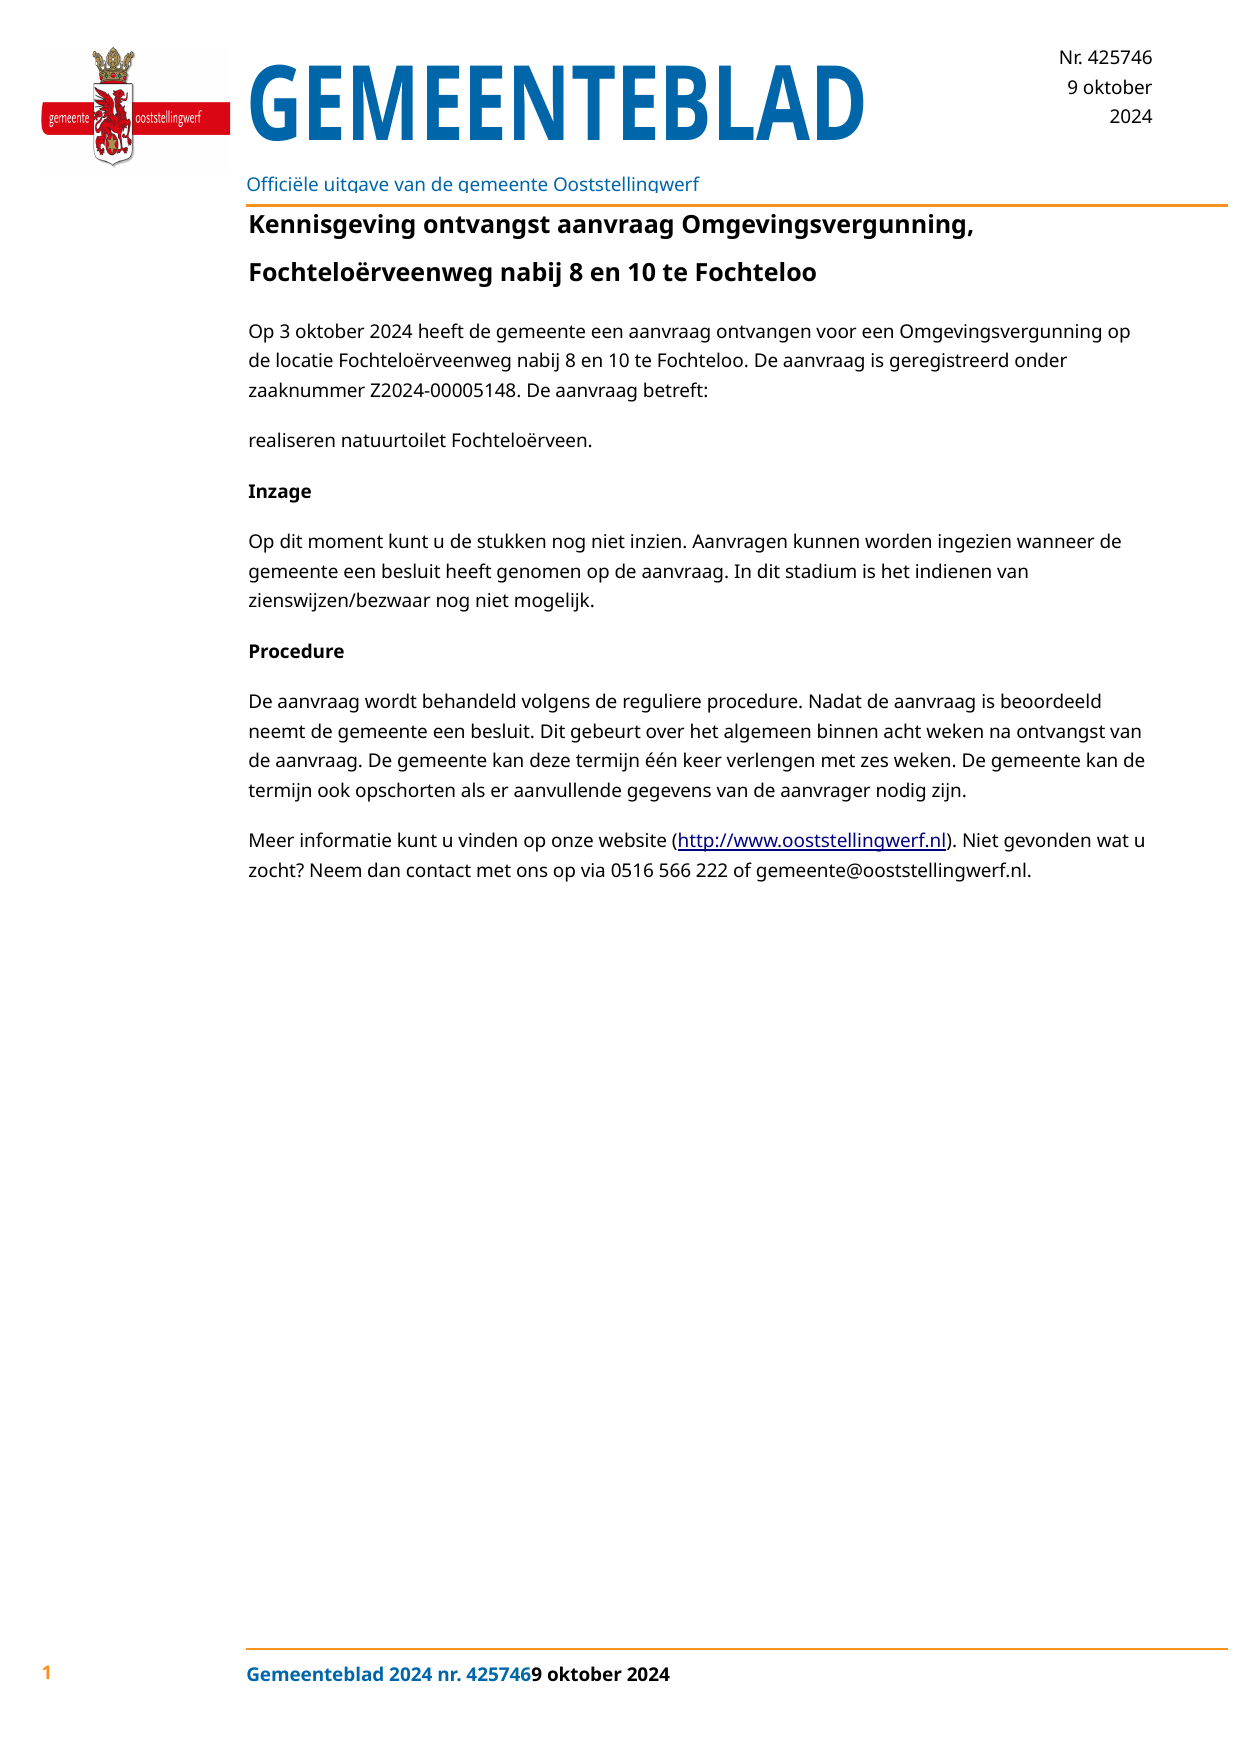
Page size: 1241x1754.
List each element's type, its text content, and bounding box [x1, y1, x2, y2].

text Kennisgeving ontvangst aanvraag Omgevingsvergunning, Fochteloërveenweg nabij 8 en 10 te Fochteloo [248, 207, 1152, 288]
text Meer informatie kunt u vinden op onze website (http://www.ooststellingwerf.nl). Niet gevonden wat u zocht? Neem dan contact met ons op via 0516 566 222 of gemeente@ooststellingwerf.nl. [248, 827, 1152, 883]
text Op 3 oktober 2024 heeft de gemeente een aanvraag ontvangen voor een Omgevingsvergunning op de locatie Fochteloërveenweg nabij 8 en 10 te Fochteloo. De aanvraag is geregistreerd onder zaaknummer Z2024-00005148. De aanvraag betreft: [248, 318, 1152, 403]
text De aanvraag wordt behandeld volgens de reguliere procedure. Nadat de aanvraag is beoordeeld neemt de gemeente een besluit. Dit gebeurt over het algemeen binnen acht weken na ontvangst van de aanvraag. De gemeente kan deze termijn één keer verlengen met zes weken. De gemeente kan de termijn ook opschorten als er aanvullende gegevens van de aanvrager nodig zijn. [248, 688, 1152, 803]
text realiseren natuurtoilet Fochteloërveen. [248, 427, 1152, 453]
text Op dit moment kunt u de stukken nog niet inzien. Aanvragen kunnen worden ingezien wanneer de gemeente een besluit heeft genomen op de aanvraag. In dit stadium is het indienen van zienswijzen/bezwaar nog niet mogelijk. [248, 528, 1152, 613]
picture [41, 47, 231, 172]
text Procedure [248, 638, 1152, 664]
text Inzage [248, 478, 1152, 504]
